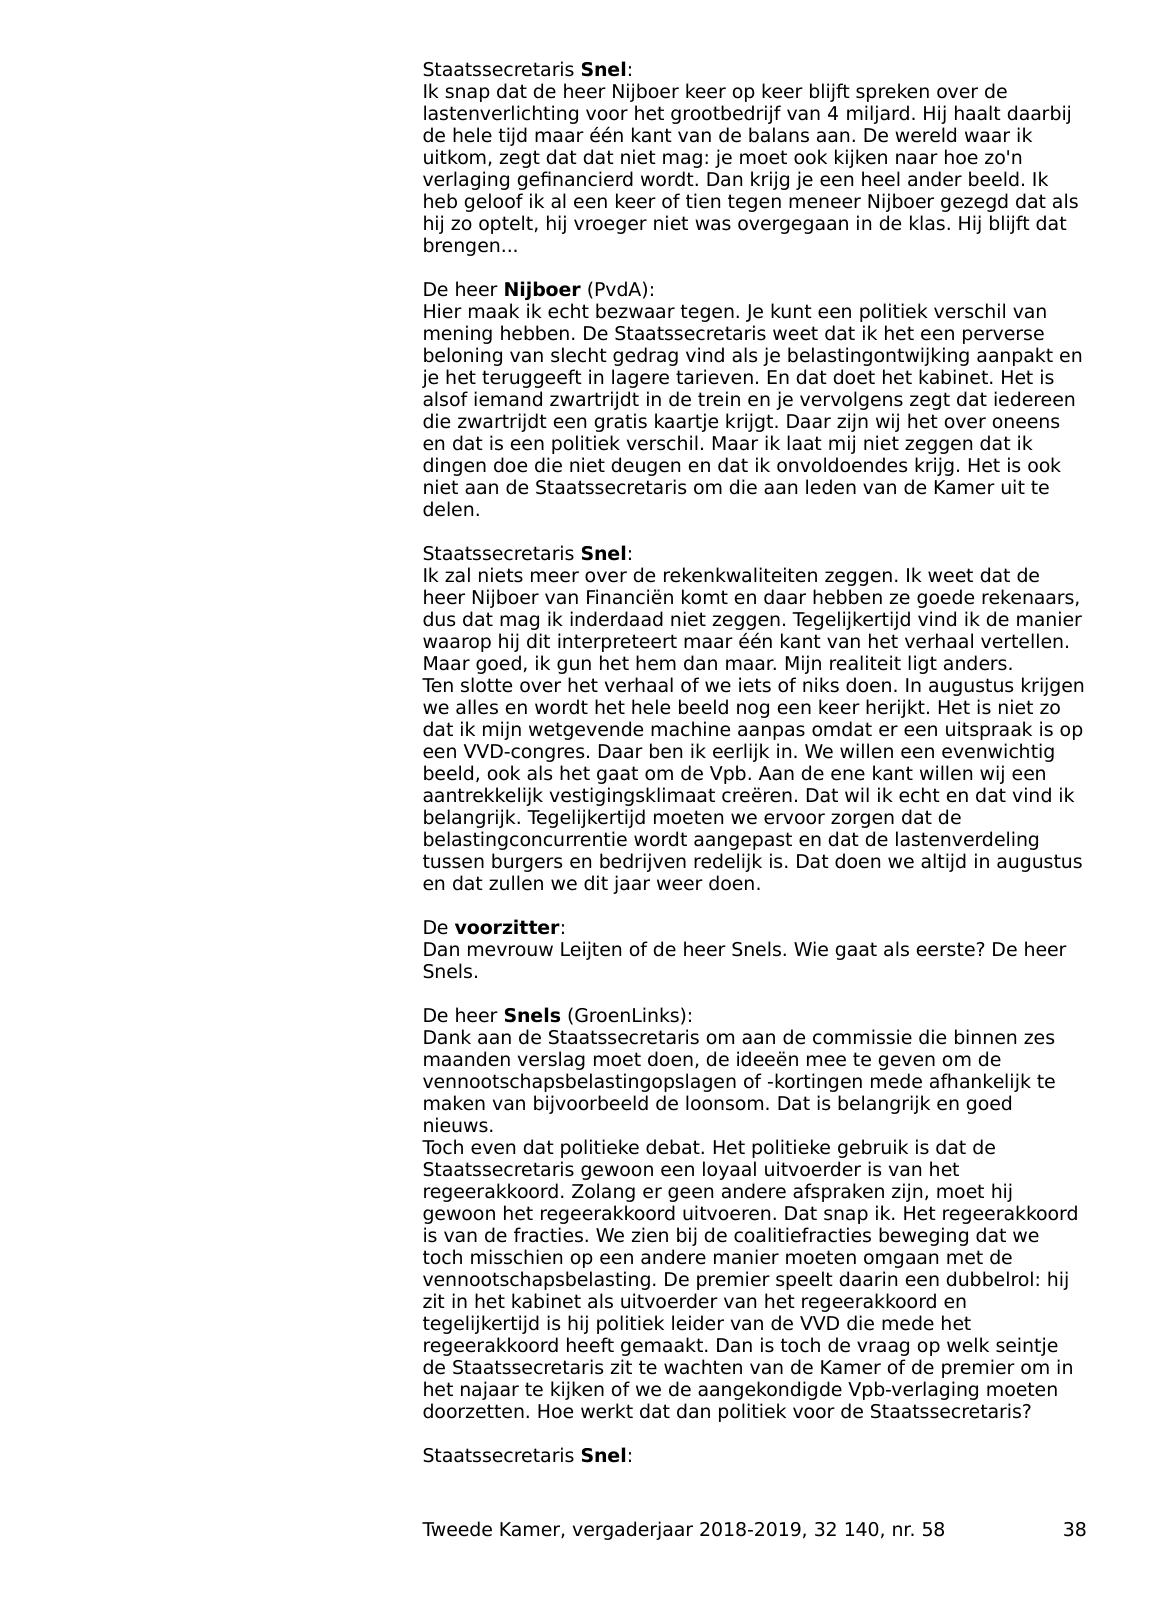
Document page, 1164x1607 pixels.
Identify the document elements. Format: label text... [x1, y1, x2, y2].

text De heer Snels (GroenLinks): [422, 1005, 1087, 1027]
text Ik snap dat de heer Nijboer keer op keer blijft spreken over de lastenverlichting voor het grootbedrijf van 4 miljard. Hij haalt daarbij de hele tijd maar één kant van de balans aan. De wereld waar ik uitkom, zegt dat dat niet mag: je moet ook kijken naar hoe zo'n verlaging gefinancierd wordt. Dan krijg je een heel ander beeld. Ik heb geloof ik al een keer of tien tegen meneer Nijboer gezegd dat als hij zo optelt, hij vroeger niet was overgegaan in de klas. Hij blijft dat brengen... [422, 81, 1087, 257]
text Ten slotte over het verhaal of we iets of niks doen. In augustus krijgen we alles en wordt het hele beeld nog een keer herijkt. Het is niet zo dat ik mijn wetgevende machine aanpas omdat er een uitspraak is op een VVD-congres. Daar ben ik eerlijk in. We willen een evenwichtig beeld, ook als het gaat om de Vpb. Aan de ene kant willen wij een aantrekkelijk vestigingsklimaat creëren. Dat wil ik echt en dat vind ik belangrijk. Tegelijkertijd moeten we ervoor zorgen dat de belastingconcurrentie wordt aangepast en dat de lastenverdeling tussen burgers en bedrijven redelijk is. Dat doen we altijd in augustus en dat zullen we dit jaar weer doen. [422, 675, 1087, 895]
text Staatssecretaris Snel: [422, 1445, 1087, 1467]
text Toch even dat politieke debat. Het politieke gebruik is dat de Staatssecretaris gewoon een loyaal uitvoerder is van het regeerakkoord. Zolang er geen andere afspraken zijn, moet hij gewoon het regeerakkoord uitvoeren. Dat snap ik. Het regeerakkoord is van de fracties. We zien bij de coalitiefracties beweging dat we toch misschien op een andere manier moeten omgaan met de vennootschapsbelasting. De premier speelt daarin een dubbelrol: hij zit in het kabinet als uitvoerder van het regeerakkoord en tegelijkertijd is hij politiek leider van de VVD die mede het regeerakkoord heeft gemaakt. Dan is toch de vraag op welk seintje de Staatssecretaris zit te wachten van de Kamer of de premier om in het najaar te kijken of we de aangekondigde Vpb-verlaging moeten doorzetten. Hoe werkt dat dan politiek voor de Staatssecretaris? [422, 1137, 1087, 1423]
text Staatssecretaris Snel: [422, 59, 1087, 81]
text Dank aan de Staatssecretaris om aan de commissie die binnen zes maanden verslag moet doen, de ideeën mee te geven om de vennootschapsbelastingopslagen of -kortingen mede afhankelijk te maken van bijvoorbeeld de loonsom. Dat is belangrijk en goed nieuws. [422, 1027, 1087, 1137]
text Dan mevrouw Leijten of de heer Snels. Wie gaat als eerste? De heer Snels. [422, 939, 1087, 983]
text De heer Nijboer (PvdA): [422, 279, 1087, 301]
text Staatssecretaris Snel: [422, 543, 1087, 565]
text De voorzitter: [422, 917, 1087, 939]
text Ik zal niets meer over de rekenkwaliteiten zeggen. Ik weet dat de heer Nijboer van Financiën komt en daar hebben ze goede rekenaars, dus dat mag ik inderdaad niet zeggen. Tegelijkertijd vind ik de manier waarop hij dit interpreteert maar één kant van het verhaal vertellen. Maar goed, ik gun het hem dan maar. Mijn realiteit ligt anders. [422, 565, 1087, 675]
text Hier maak ik echt bezwaar tegen. Je kunt een politiek verschil van mening hebben. De Staatssecretaris weet dat ik het een perverse beloning van slecht gedrag vind als je belastingontwijking aanpakt en je het teruggeeft in lagere tarieven. En dat doet het kabinet. Het is alsof iemand zwartrijdt in de trein en je vervolgens zegt dat iedereen die zwartrijdt een gratis kaartje krijgt. Daar zijn wij het over oneens en dat is een politiek verschil. Maar ik laat mij niet zeggen dat ik dingen doe die niet deugen en dat ik onvoldoendes krijg. Het is ook niet aan de Staatssecretaris om die aan leden van de Kamer uit te delen. [422, 301, 1087, 521]
